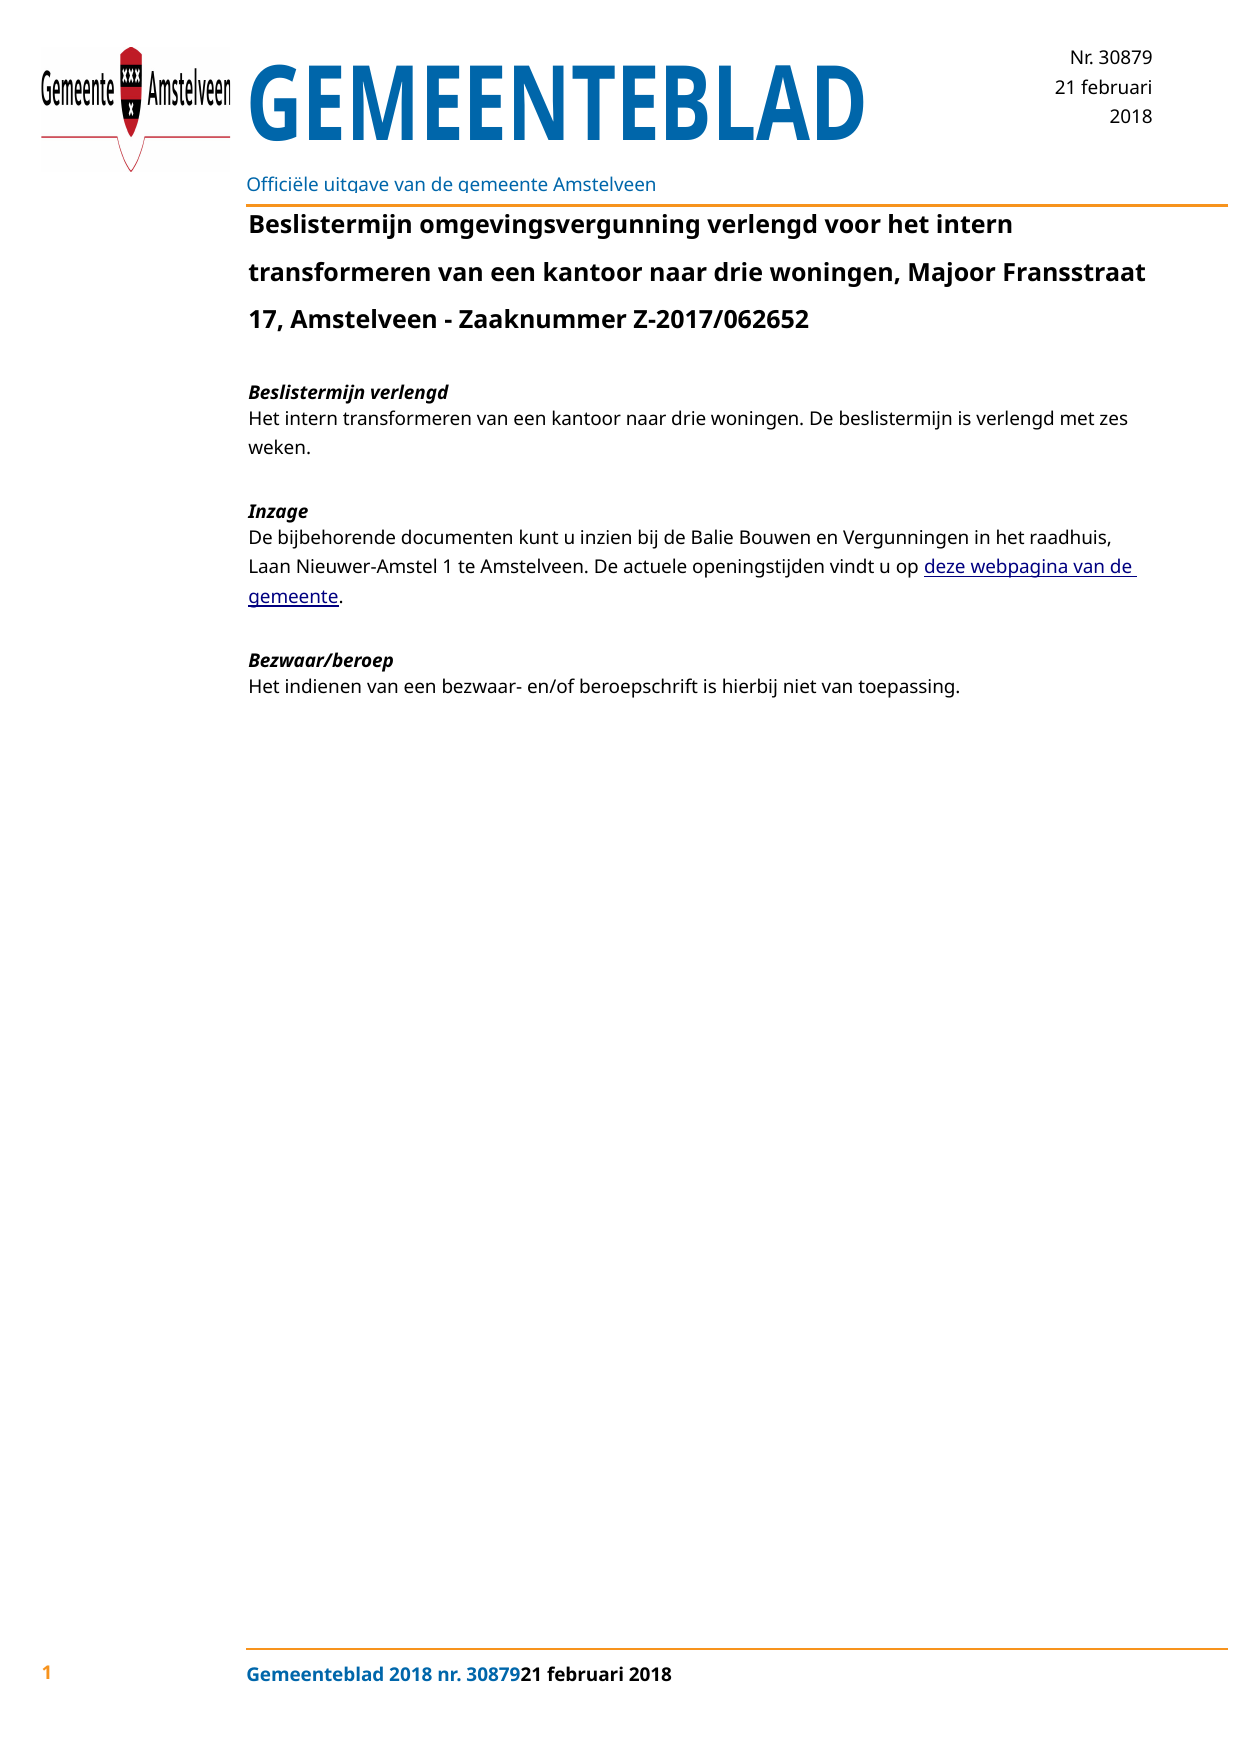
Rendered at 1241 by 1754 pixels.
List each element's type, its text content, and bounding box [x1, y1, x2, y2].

text Het indienen van een bezwaar- en/of beroepschrift is hierbij niet van toepassing. [248, 673, 1152, 699]
text Het intern transformeren van een kantoor naar drie woningen. De beslistermijn is verlengd met zes weken. [248, 405, 1152, 460]
text Bezwaar/beroep [248, 647, 1152, 673]
text Inzage [248, 498, 1152, 524]
picture [41, 47, 231, 172]
text Beslistermijn verlengd [248, 379, 1152, 405]
text De bijbehorende documenten kunt u inzien bij de Balie Bouwen en Vergunningen in het raadhuis, Laan Nieuwer-Amstel 1 te Amstelveen. De actuele openingstijden vindt u op deze webpagina van de gemeente. [248, 524, 1152, 609]
text Beslistermijn omgevingsvergunning verlengd voor het intern transformeren van een kantoor naar drie woningen, Majoor Fransstraat 17, Amstelveen - Zaaknummer Z-2017/062652 [248, 207, 1152, 336]
